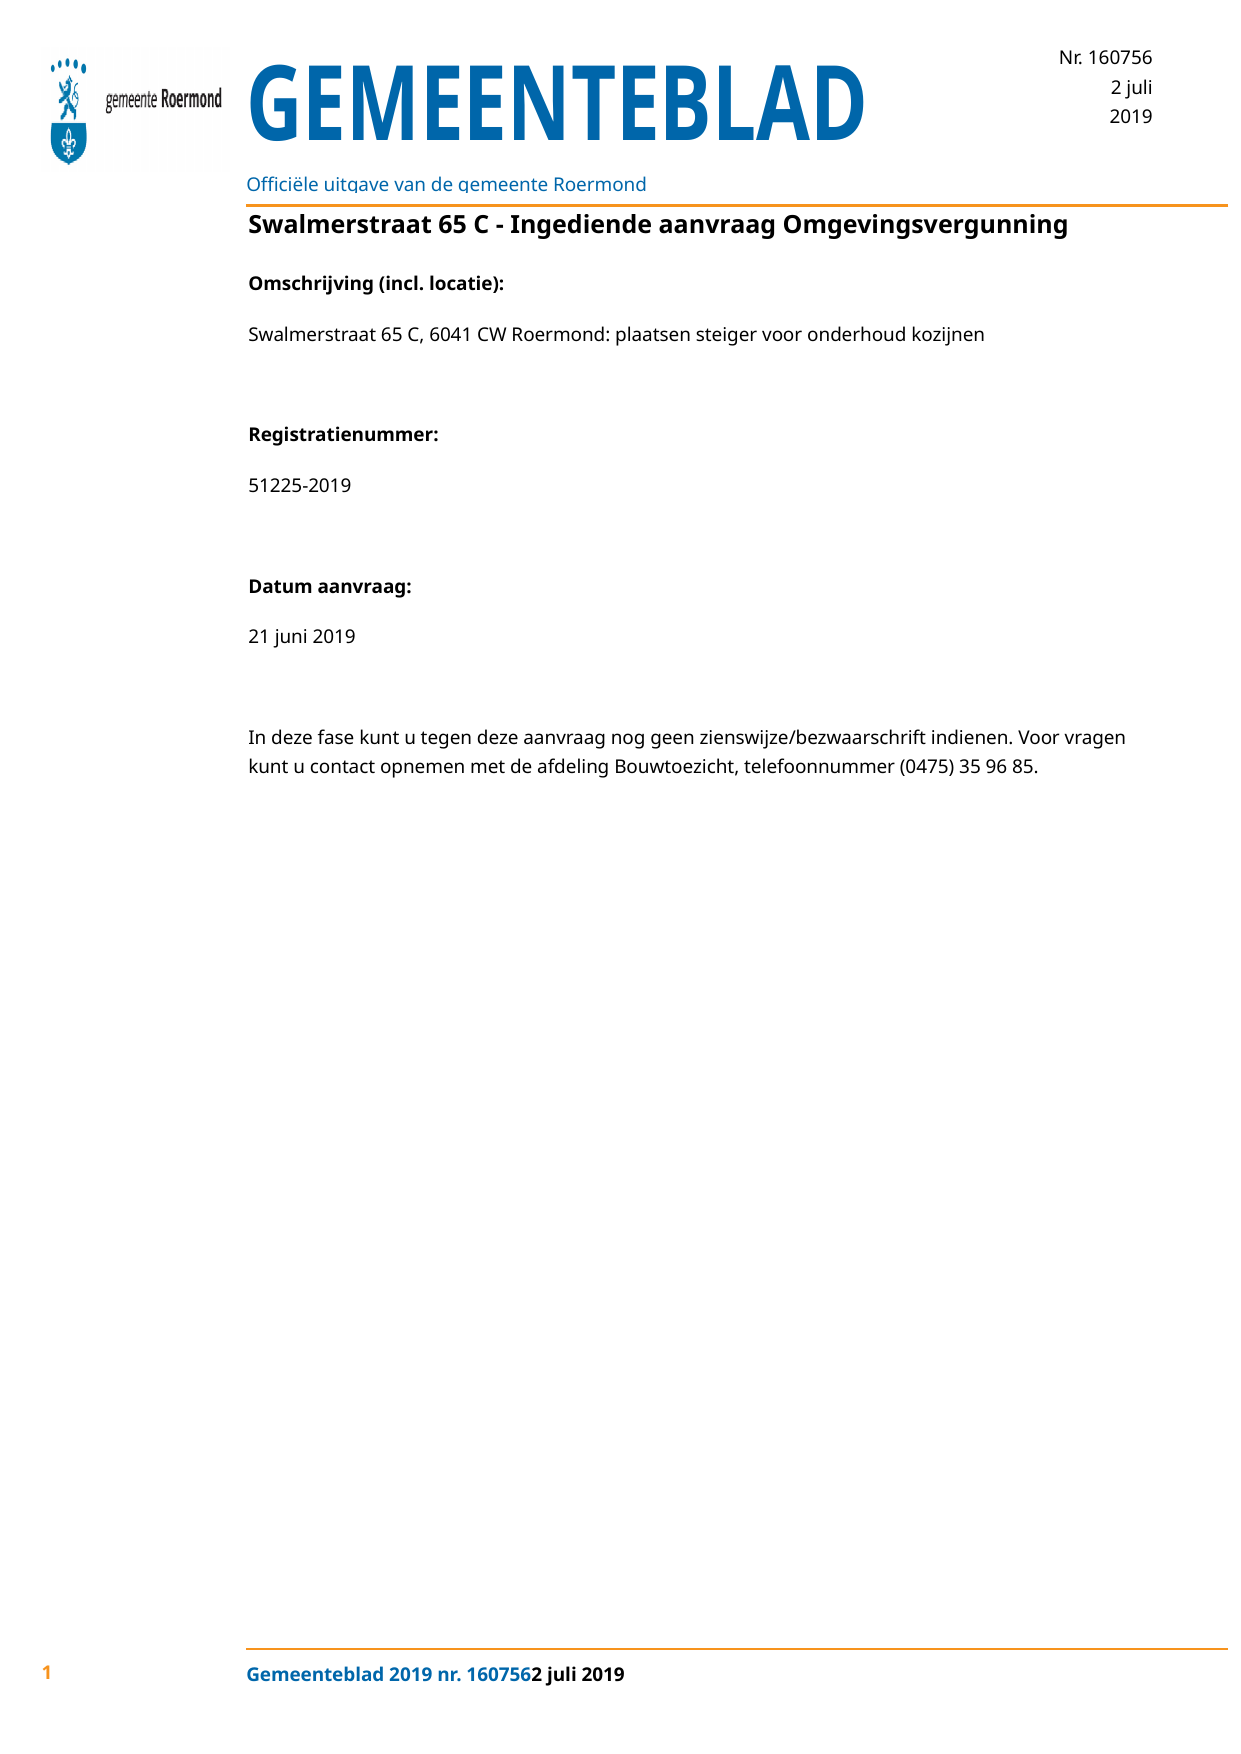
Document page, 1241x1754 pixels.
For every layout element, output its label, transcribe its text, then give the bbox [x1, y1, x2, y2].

text 51225-2019 [248, 472, 1152, 498]
text Registratienummer: [248, 422, 1152, 447]
text Omschrijving (incl. locatie): [248, 270, 1152, 296]
text Swalmerstraat 65 C, 6041 CW Roermond: plaatsen steiger voor onderhoud kozijnen [248, 321, 1152, 346]
text Swalmerstraat 65 C - Ingediende aanvraag Omgevingsvergunning [248, 207, 1152, 241]
text In deze fase kunt u tegen deze aanvraag nog geen zienswijze/bezwaarschrift indienen. Voor vragen kunt u contact opnemen met de afdeling Bouwtoezicht, telefoonnummer (0475) 35 96 85. [248, 724, 1152, 779]
picture [41, 47, 231, 172]
text 21 juni 2019 [248, 623, 1152, 649]
text Datum aanvraag: [248, 573, 1152, 598]
